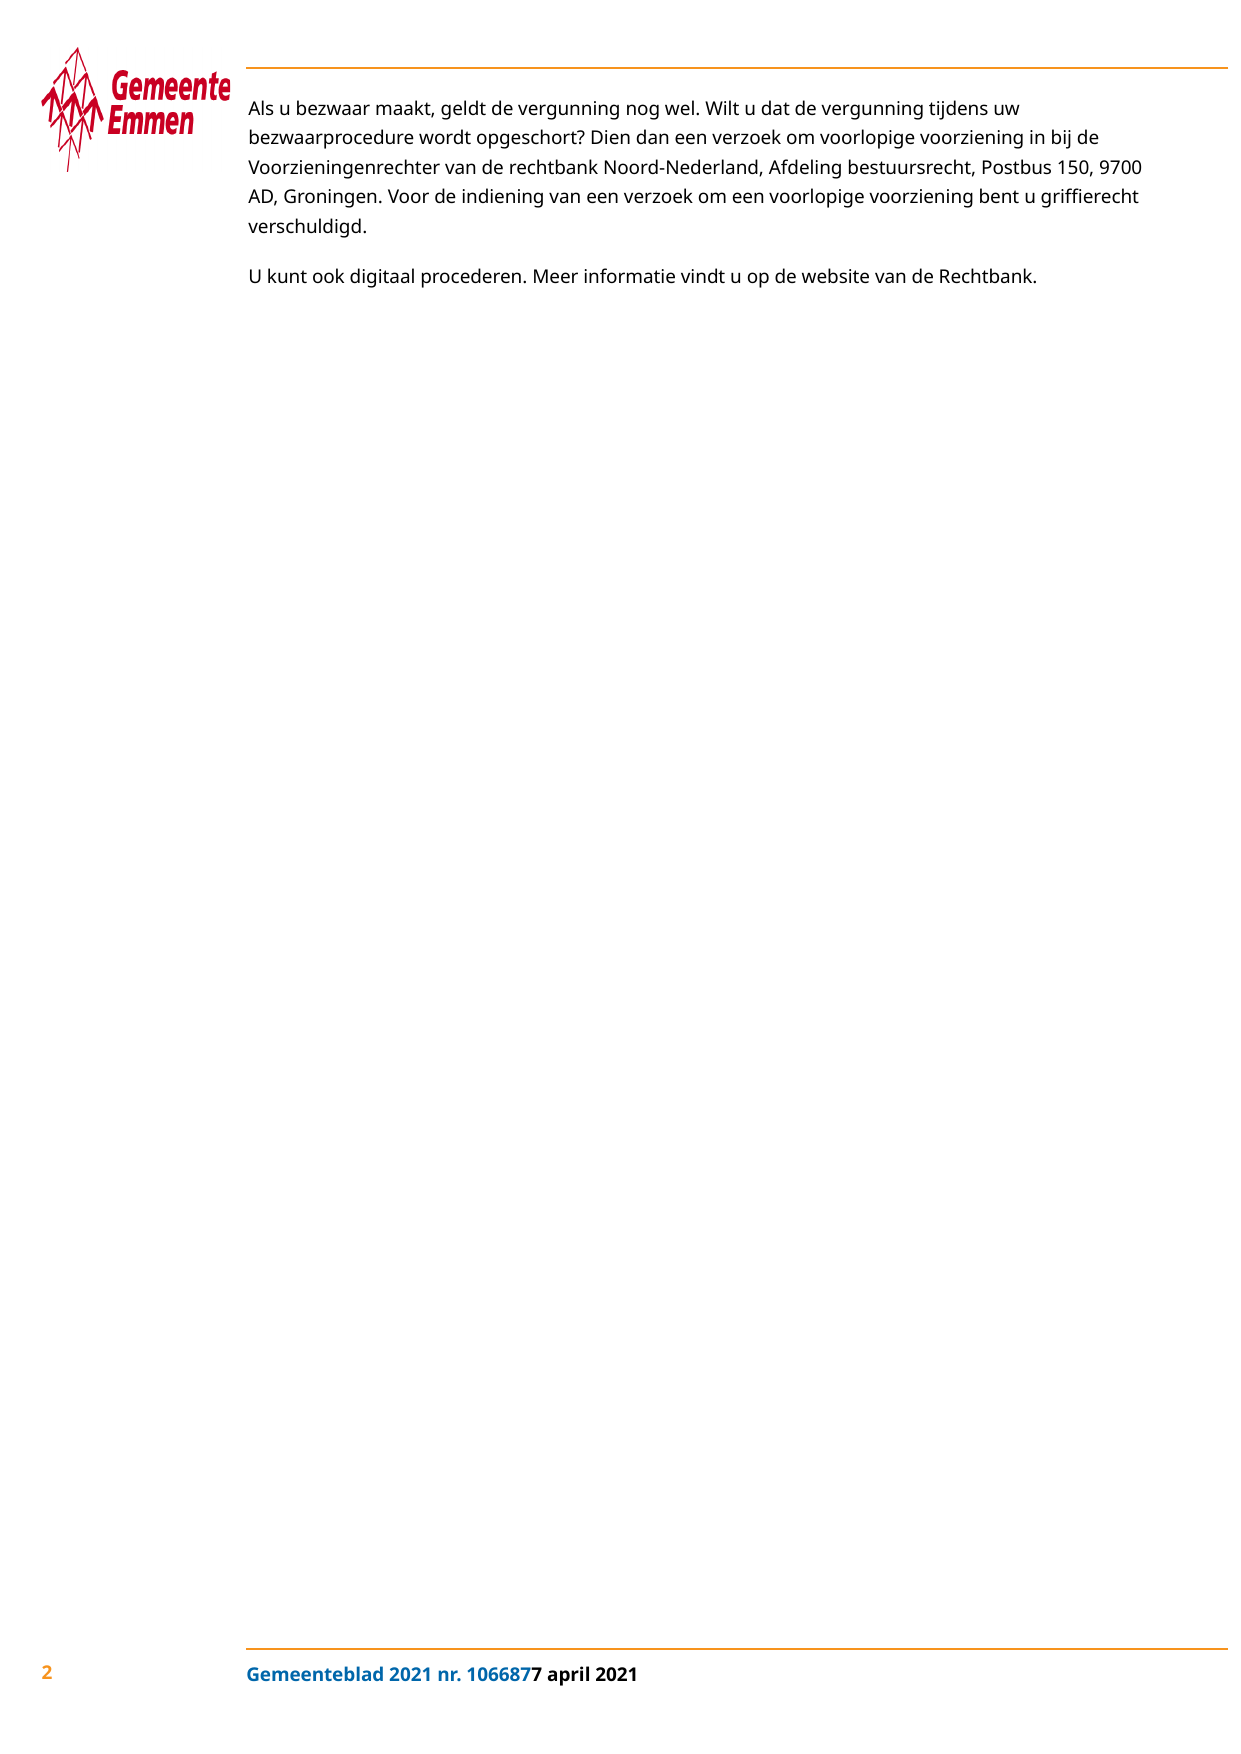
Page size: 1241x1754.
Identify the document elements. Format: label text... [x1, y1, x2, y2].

text U kunt ook digitaal procederen. Meer informatie vindt u op de website van de Rechtbank. [248, 263, 1152, 289]
text Als u bezwaar maakt, geldt de vergunning nog wel. Wilt u dat de vergunning tijdens uw bezwaarprocedure wordt opgeschort? Dien dan een verzoek om voorlopige voorziening in bij de Voorzieningenrechter van de rechtbank Noord-Nederland, Afdeling bestuursrecht, Postbus 150, 9700 AD, Groningen. Voor de indiening van een verzoek om een voorlopige voorziening bent u griffierecht verschuldigd. [248, 95, 1152, 239]
picture [41, 47, 231, 172]
